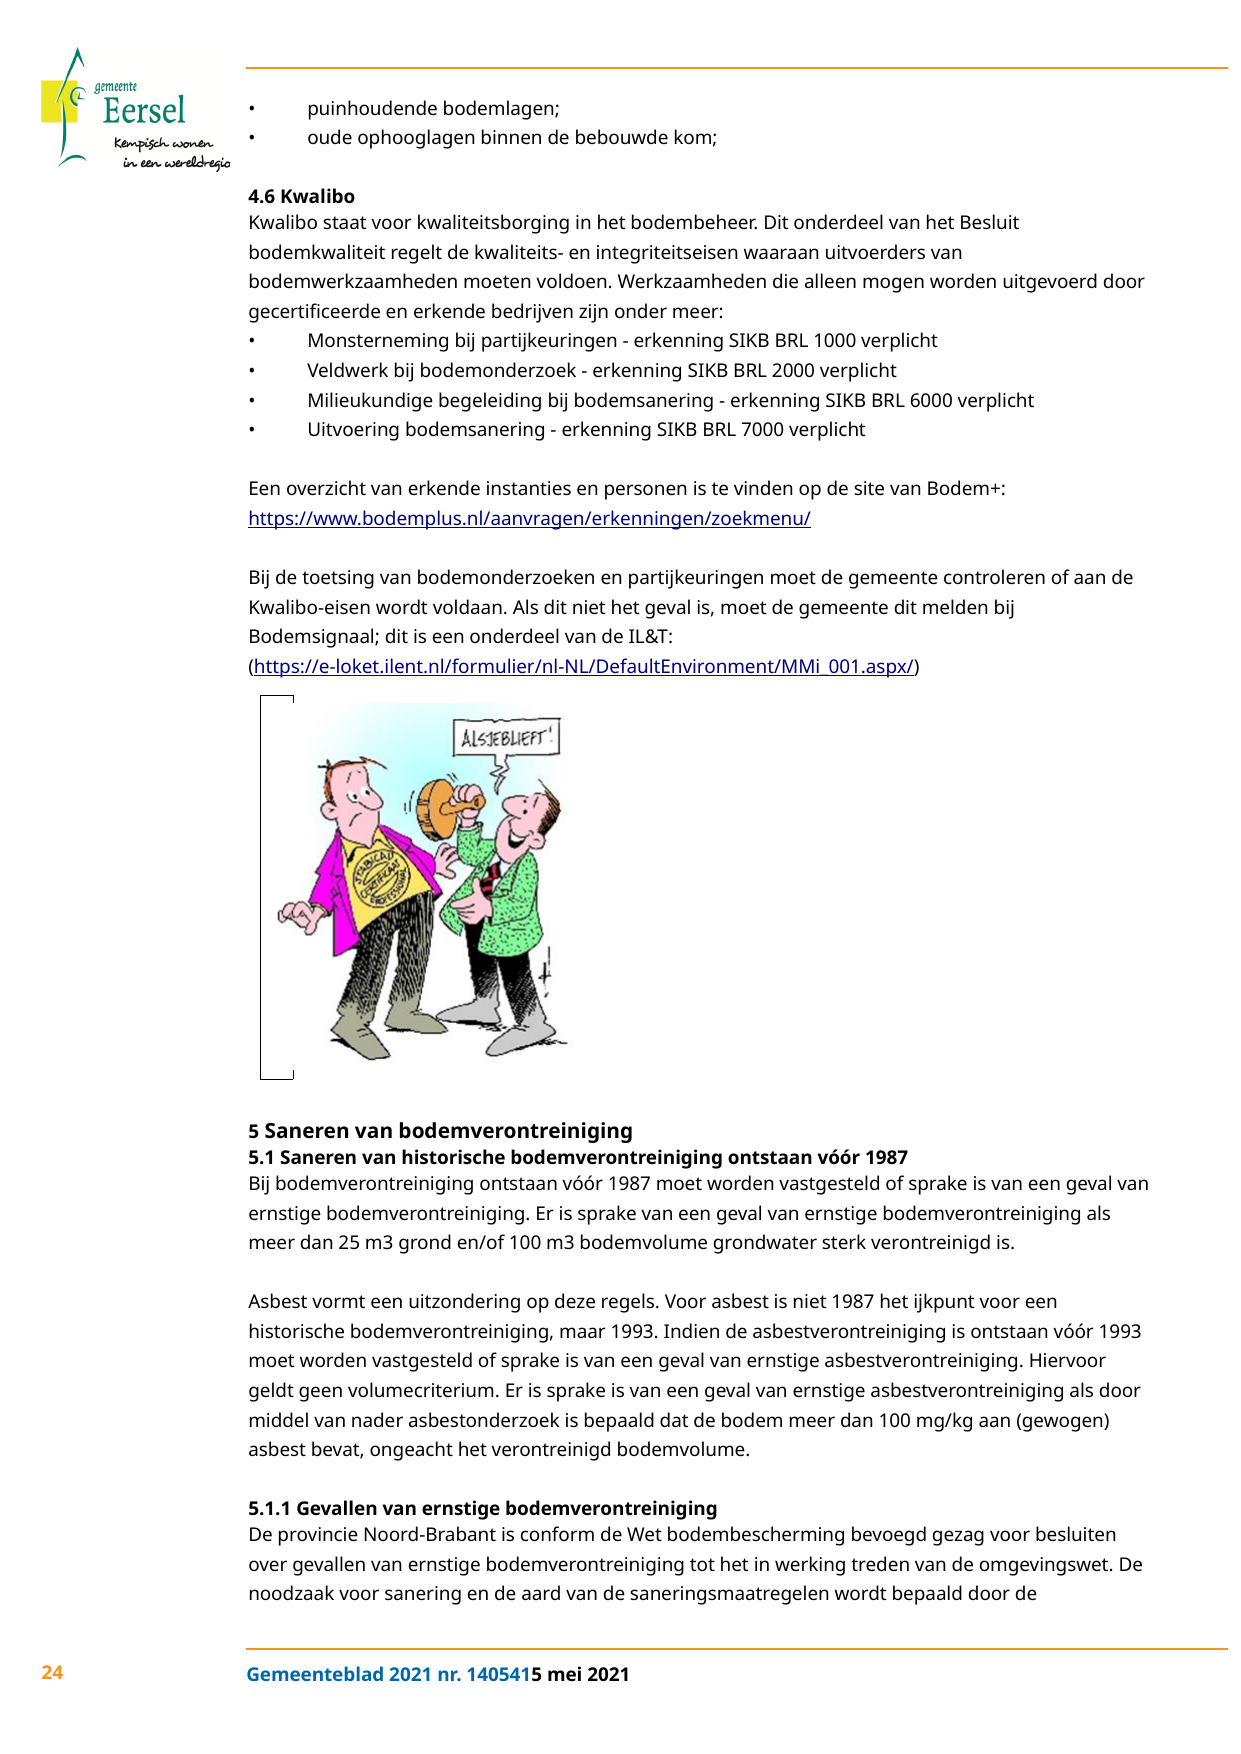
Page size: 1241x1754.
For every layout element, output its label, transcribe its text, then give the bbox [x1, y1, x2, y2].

text Bij de toetsing van bodemonderzoeken en partijkeuringen moet de gemeente controleren of aan de Kwalibo-eisen wordt voldaan. Als dit niet het geval is, moet de gemeente dit melden bij Bodemsignaal; dit is een onderdeel van de IL&T: (https://e-loket.ilent.nl/formulier/nl-NL/DefaultEnvironment/MMi_001.aspx/) [248, 564, 1152, 679]
picture [268, 703, 580, 1070]
text Bij bodemverontreiniging ontstaan vóór 1987 moet worden vastgesteld of sprake is van een geval van ernstige bodemverontreiniging. Er is sprake van een geval van ernstige bodemverontreiniging als meer dan 25 m3 grond en/of 100 m3 bodemvolume grondwater sterk verontreinigd is. [248, 1170, 1152, 1255]
text 5 Saneren van bodemverontreiniging [248, 1116, 1152, 1144]
text Kwalibo staat voor kwaliteitsborging in het bodembeheer. Dit onderdeel van het Besluit bodemkwaliteit regelt de kwaliteits- en integriteitseisen waaraan uitvoerders van bodemwerkzaamheden moeten voldoen. Werkzaamheden die alleen mogen worden uitgevoerd door gecertificeerde en erkende bedrijven zijn onder meer: [248, 209, 1152, 324]
text 5.1 Saneren van historische bodemverontreiniging ontstaan vóór 1987 [248, 1144, 1152, 1170]
list puinhoudende bodemlagen; [248, 95, 1152, 121]
list Milieukundige begeleiding bij bodemsanering - erkenning SIKB BRL 6000 verplicht [248, 387, 1152, 412]
text 4.6 Kwalibo [248, 183, 1152, 209]
text De provincie Noord-Brabant is conform de Wet bodembescherming bevoegd gezag voor besluiten over gevallen van ernstige bodemverontreiniging tot het in werking treden van de omgevingswet. De noodzaak voor sanering en de aard van de saneringsmaatregelen wordt bepaald door de [248, 1521, 1152, 1606]
text Een overzicht van erkende instanties en personen is te vinden op de site van Bodem+: https://www.bodemplus.nl/aanvragen/erkenningen/zoekmenu/ [248, 476, 1152, 531]
text Asbest vormt een uitzondering op deze regels. Voor asbest is niet 1987 het ijkpunt voor een historische bodemverontreiniging, maar 1993. Indien de asbestverontreiniging is ontstaan vóór 1993 moet worden vastgesteld of sprake is van een geval van ernstige asbestverontreiniging. Hiervoor geldt geen volumecriterium. Er is sprake is van een geval van ernstige asbestverontreiniging als door middel van nader asbestonderzoek is bepaald dat de bodem meer dan 100 mg/kg aan (gewogen) asbest bevat, ongeacht het verontreinigd bodemvolume. [248, 1288, 1152, 1462]
picture [41, 47, 231, 172]
list Veldwerk bij bodemonderzoek - erkenning SIKB BRL 2000 verplicht [248, 357, 1152, 383]
list Monsterneming bij partijkeuringen - erkenning SIKB BRL 1000 verplicht [248, 328, 1152, 353]
list oude ophooglagen binnen de bebouwde kom; [248, 124, 1152, 150]
text 5.1.1 Gevallen van ernstige bodemverontreiniging [248, 1496, 1152, 1521]
list Uitvoering bodemsanering - erkenning SIKB BRL 7000 verplicht [248, 416, 1152, 442]
